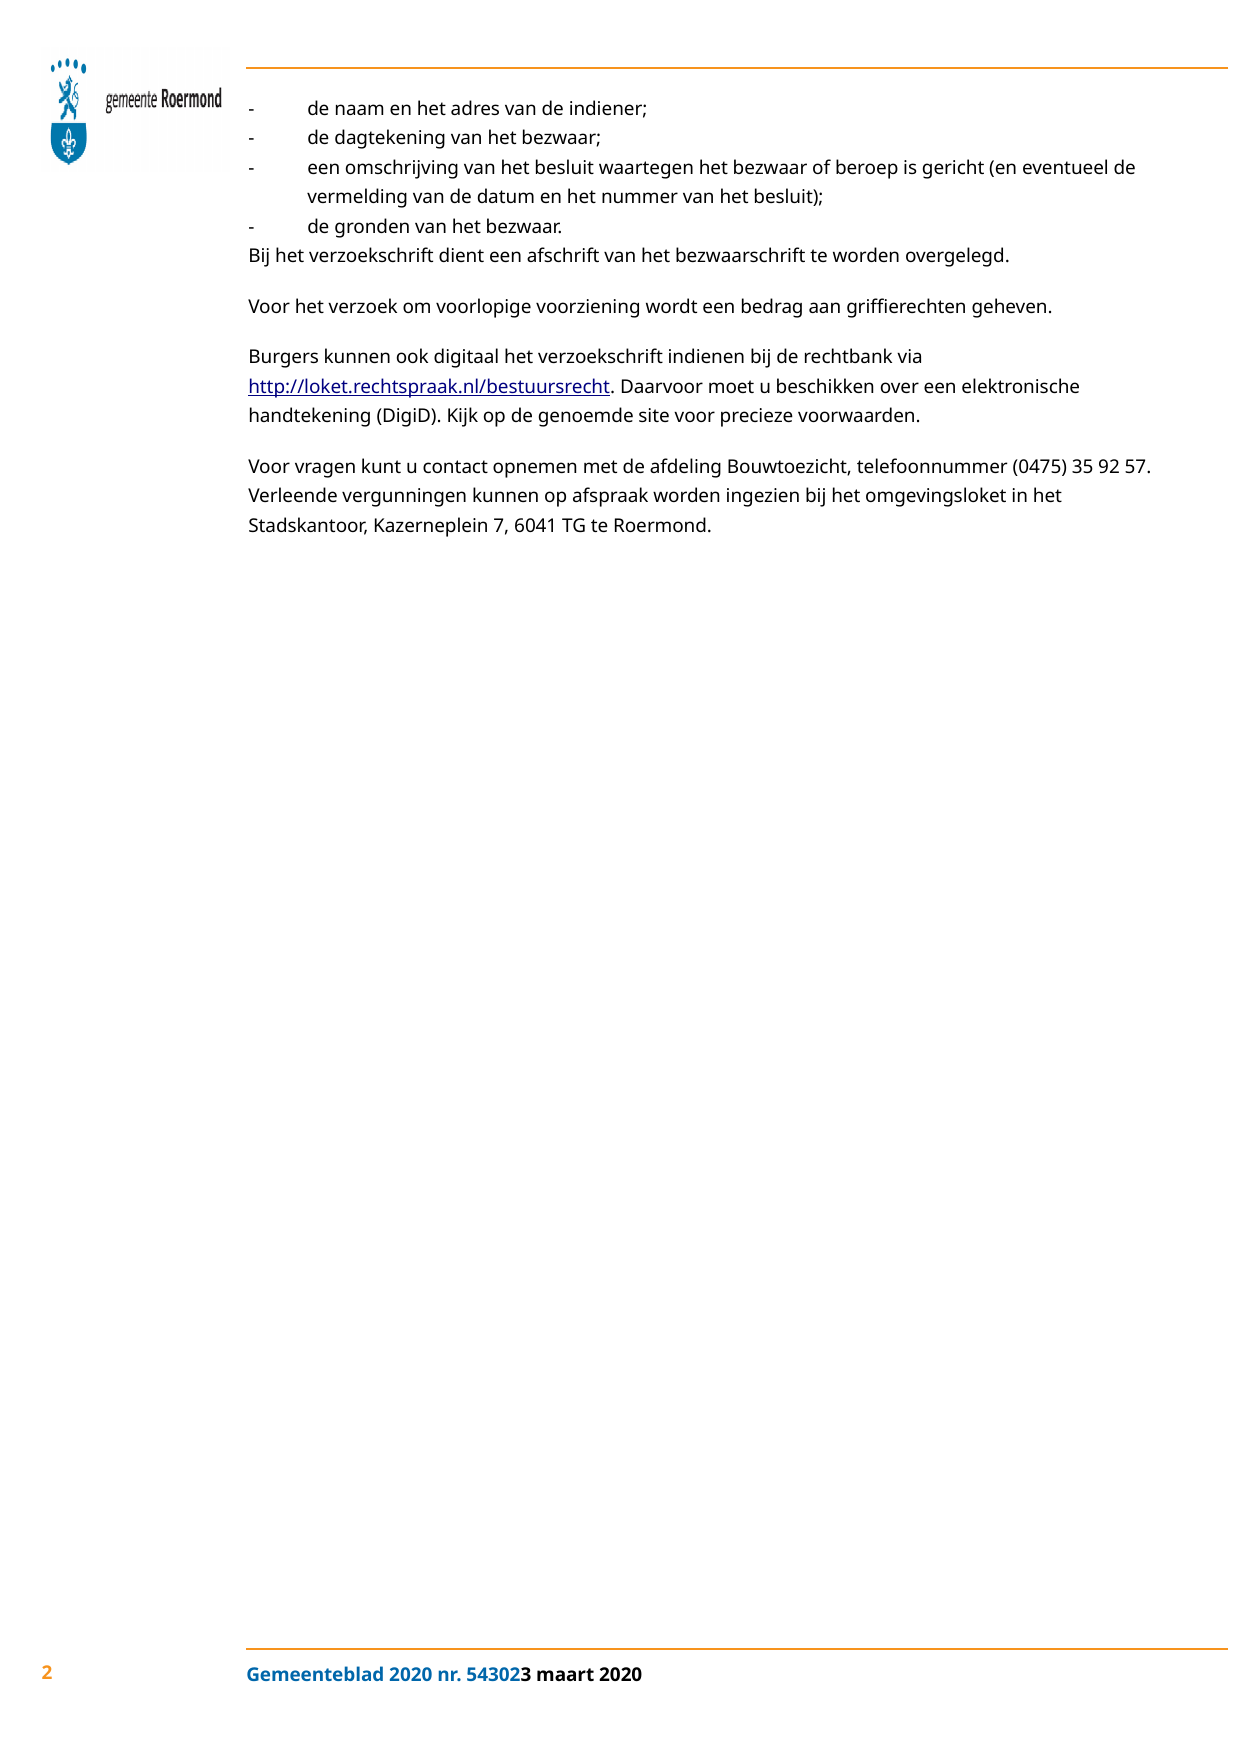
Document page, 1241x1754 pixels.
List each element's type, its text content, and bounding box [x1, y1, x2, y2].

text Voor vragen kunt u contact opnemen met de afdeling Bouwtoezicht, telefoonnummer (0475) 35 92 57. Verleende vergunningen kunnen op afspraak worden ingezien bij het omgevingsloket in het Stadskantoor, Kazerneplein 7, 6041 TG te Roermond. [248, 453, 1152, 538]
text Burgers kunnen ook digitaal het verzoekschrift indienen bij de rechtbank via http://loket.rechtspraak.nl/bestuursrecht. Daarvoor moet u beschikken over een elektronische handtekening (DigiD). Kijk op de genoemde site voor precieze voorwaarden. [248, 343, 1152, 428]
list een omschrijving van het besluit waartegen het bezwaar of beroep is gericht (en eventueel de vermelding van de datum en het nummer van het besluit); [248, 154, 1152, 209]
list de dagtekening van het bezwaar; [248, 124, 1152, 150]
text Voor het verzoek om voorlopige voorziening wordt een bedrag aan griffierechten geheven. [248, 293, 1152, 319]
picture [41, 47, 231, 172]
list de naam en het adres van de indiener; [248, 95, 1152, 121]
list de gronden van het bezwaar. [248, 213, 1152, 239]
text Bij het verzoekschrift dient een afschrift van het bezwaarschrift te worden overgelegd. [248, 243, 1152, 268]
